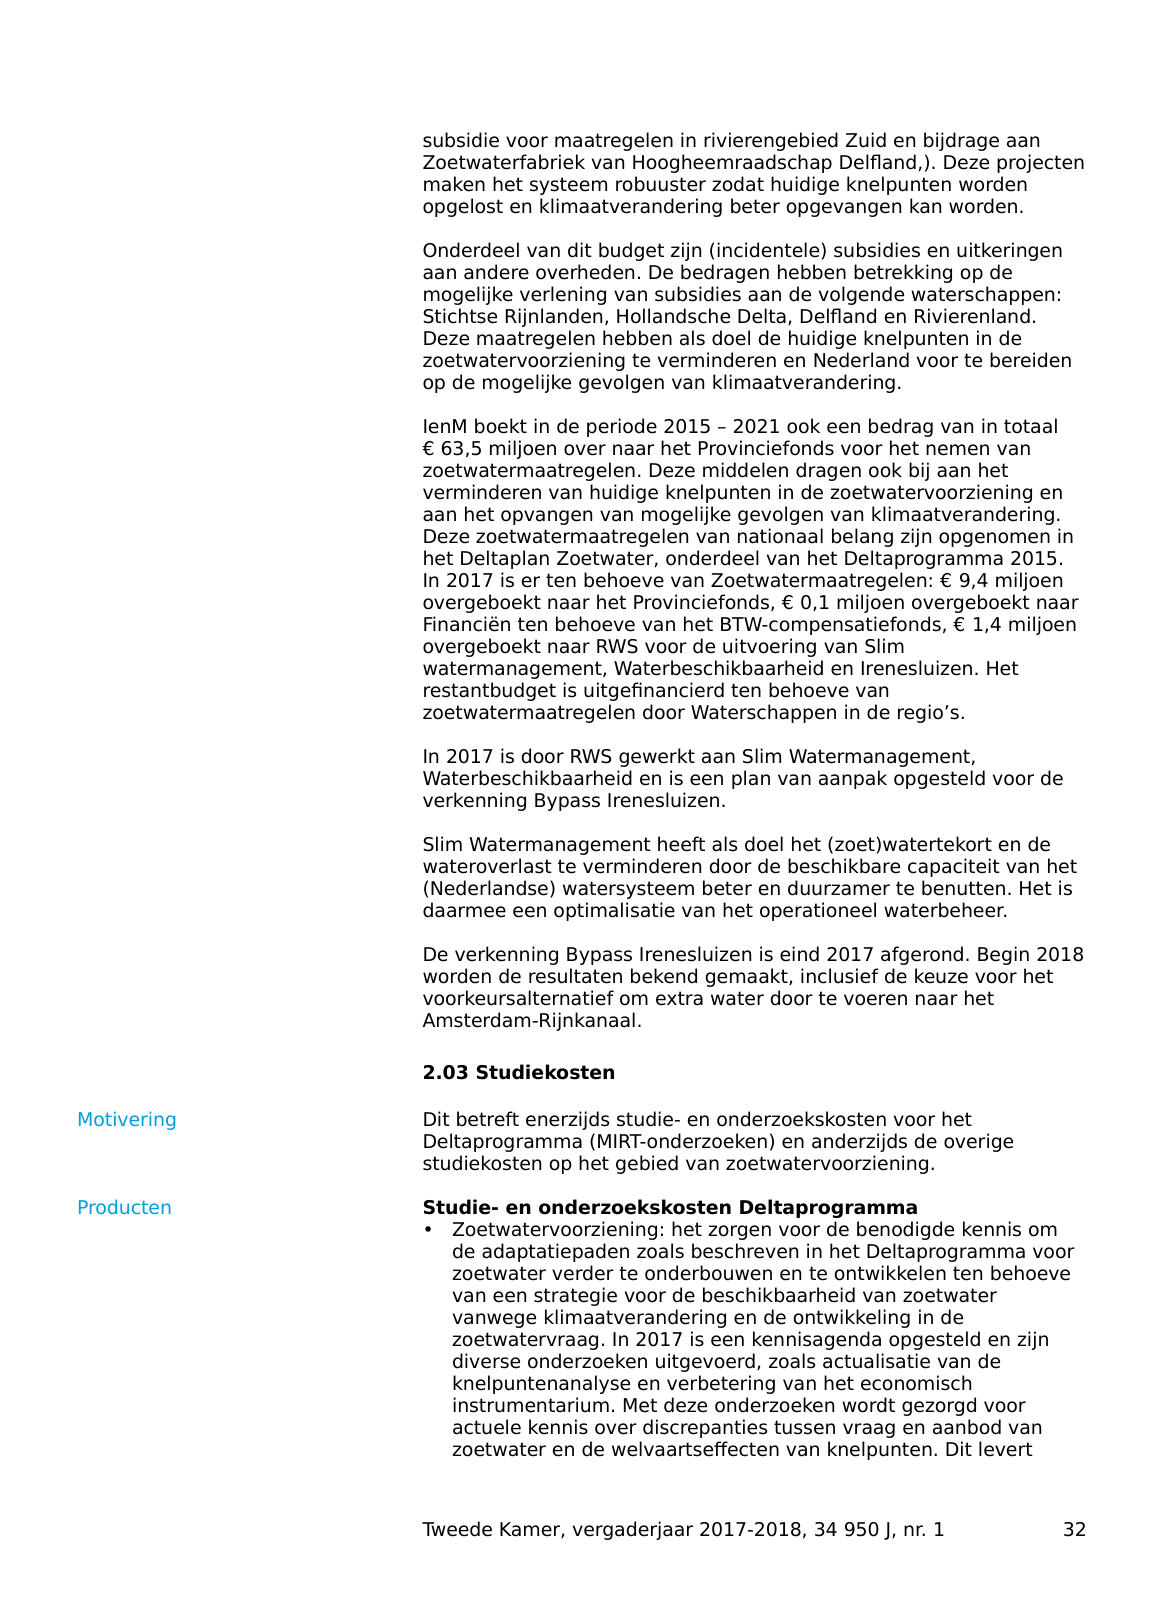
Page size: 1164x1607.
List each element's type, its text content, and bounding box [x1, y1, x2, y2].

text Producten [77, 1197, 399, 1219]
text Motivering [77, 1109, 399, 1131]
text IenM boekt in de periode 2015 – 2021 ook een bedrag van in totaal € 63,5 miljoen over naar het Provinciefonds voor het nemen van zoetwatermaatregelen. Deze middelen dragen ook bij aan het verminderen van huidige knelpunten in de zoetwatervoorziening en aan het opvangen van mogelijke gevolgen van klimaatverandering. Deze zoetwatermaatregelen van nationaal belang zijn opgenomen in het Deltaplan Zoetwater, onderdeel van het Deltaprogramma 2015. In 2017 is er ten behoeve van Zoetwatermaatregelen: € 9,4 miljoen overgeboekt naar het Provinciefonds, € 0,1 miljoen overgeboekt naar Financiën ten behoeve van het BTW-compensatiefonds, € 1,4 miljoen overgeboekt naar RWS voor de uitvoering van Slim watermanagement, Waterbeschikbaarheid en Irenesluizen. Het restantbudget is uitgefinancierd ten behoeve van zoetwatermaatregelen door Waterschappen in de regio’s. [422, 416, 1087, 724]
text In 2017 is door RWS gewerkt aan Slim Watermanagement, Waterbeschikbaarheid en is een plan van aanpak opgesteld voor de verkenning Bypass Irenesluizen. [422, 746, 1087, 812]
subtitle 2.03 Studiekosten [422, 1062, 1087, 1084]
text Slim Watermanagement heeft als doel het (zoet)watertekort en de wateroverlast te verminderen door de beschikbare capaciteit van het (Nederlandse) watersysteem beter en duurzamer te benutten. Het is daarmee een optimalisatie van het operationeel waterbeheer. [422, 834, 1087, 922]
text Dit betreft enerzijds studie- en onderzoekskosten voor het Deltaprogramma (MIRT-onderzoeken) en anderzijds de overige studiekosten op het gebied van zoetwatervoorziening. [422, 1109, 1087, 1175]
text De verkenning Bypass Irenesluizen is eind 2017 afgerond. Begin 2018 worden de resultaten bekend gemaakt, inclusief de keuze voor het voorkeursalternatief om extra water door te voeren naar het Amsterdam-Rijnkanaal. [422, 944, 1087, 1032]
text • Zoetwatervoorziening: het zorgen voor de benodigde kennis om de adaptatiepaden zoals beschreven in het Deltaprogramma voor zoetwater verder te onderbouwen en te ontwikkelen ten behoeve van een strategie voor de beschikbaarheid van zoetwater vanwege klimaatverandering en de ontwikkeling in de zoetwatervraag. In 2017 is een kennisagenda opgesteld en zijn diverse onderzoeken uitgevoerd, zoals actualisatie van de knelpuntenanalyse en verbetering van het economisch instrumentarium. Met deze onderzoeken wordt gezorgd voor actuele kennis over discrepanties tussen vraag en aanbod van zoetwater en de welvaartseffecten van knelpunten. Dit levert [422, 1219, 1087, 1461]
text subsidie voor maatregelen in rivierengebied Zuid en bijdrage aan Zoetwaterfabriek van Hoogheemraadschap Delfland,). Deze projecten maken het systeem robuuster zodat huidige knelpunten worden opgelost en klimaatverandering beter opgevangen kan worden. [422, 130, 1087, 218]
text Onderdeel van dit budget zijn (incidentele) subsidies en uitkeringen aan andere overheden. De bedragen hebben betrekking op de mogelijke verlening van subsidies aan de volgende waterschappen: Stichtse Rijnlanden, Hollandsche Delta, Delfland en Rivierenland. Deze maatregelen hebben als doel de huidige knelpunten in de zoetwatervoorziening te verminderen en Nederland voor te bereiden op de mogelijke gevolgen van klimaatverandering. [422, 240, 1087, 394]
subtitle [77, 1219, 399, 1227]
subtitle Studie- en onderzoekskosten Deltaprogramma [422, 1197, 1087, 1219]
